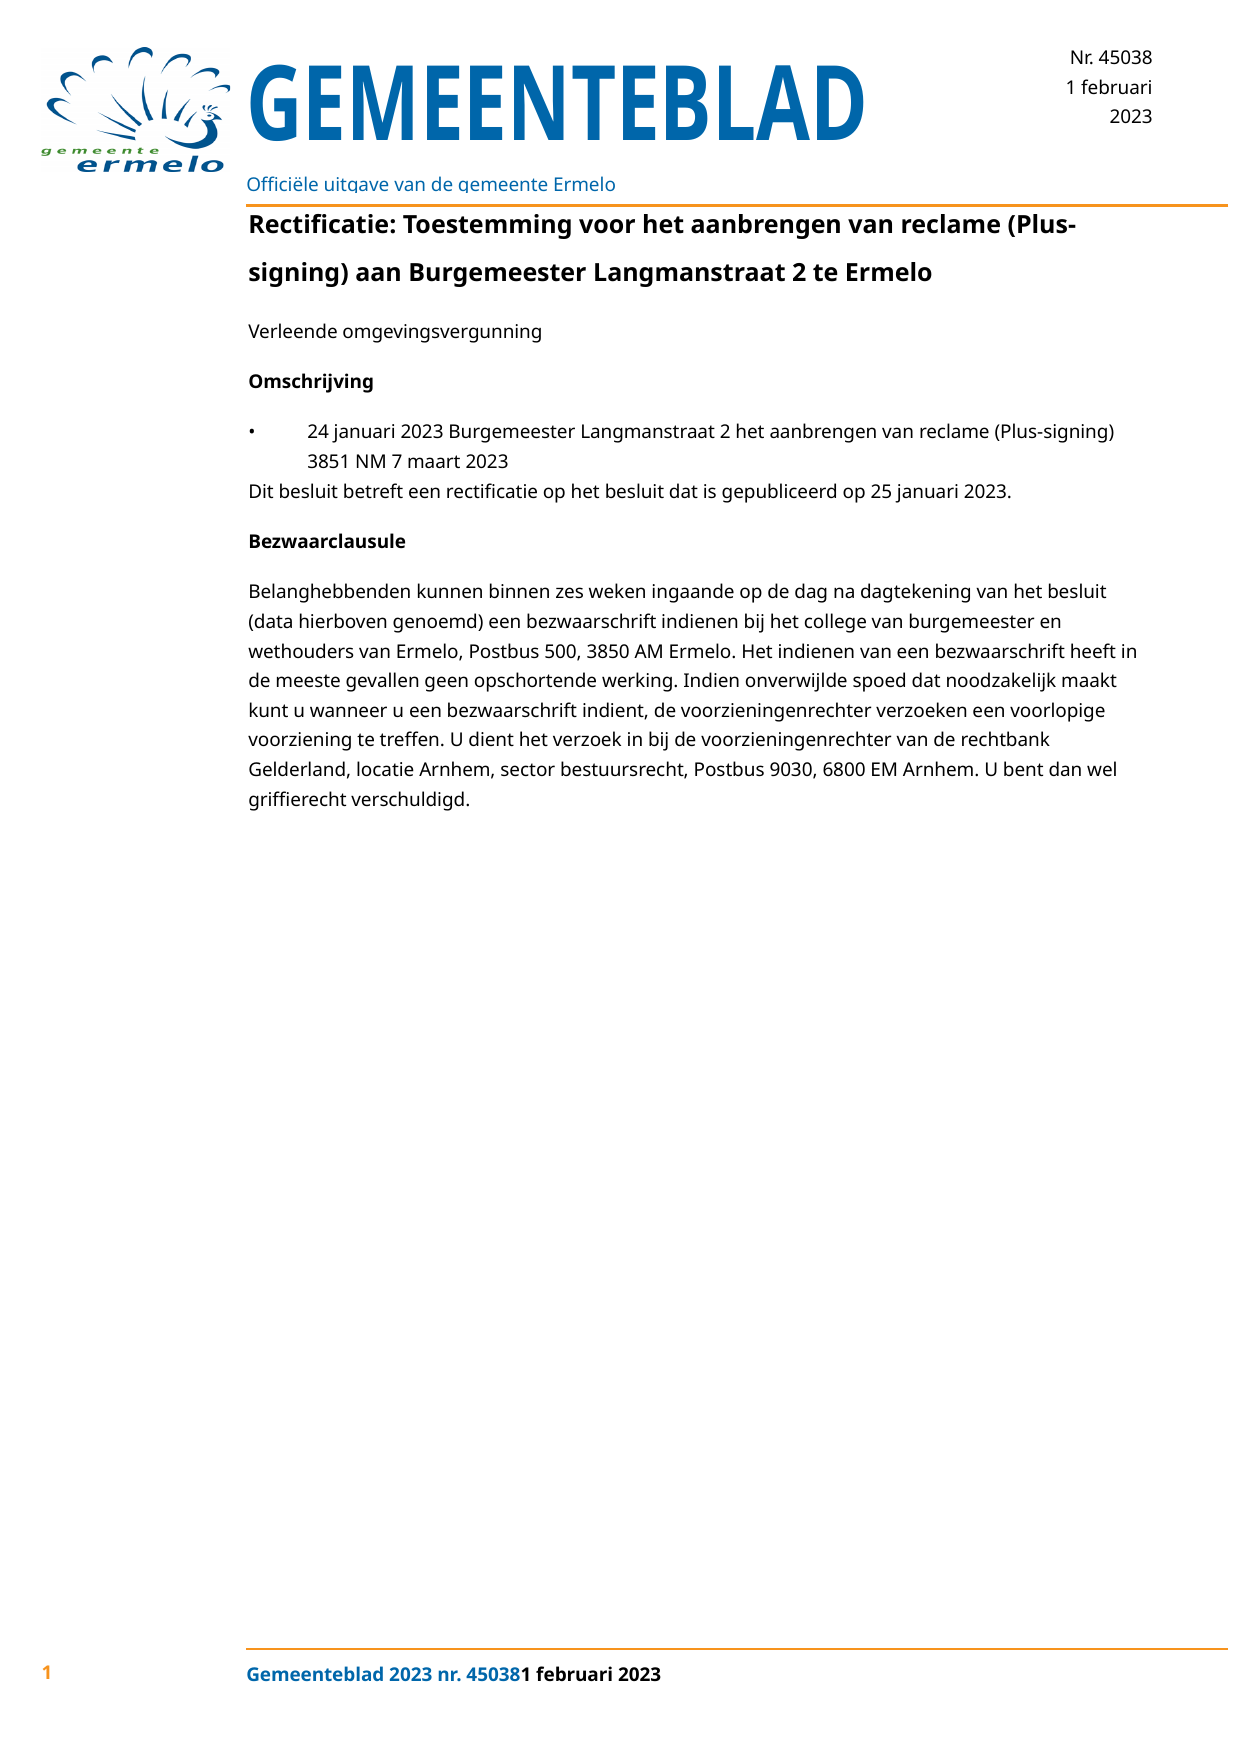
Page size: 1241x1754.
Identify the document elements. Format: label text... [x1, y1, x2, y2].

text Rectificatie: Toestemming voor het aanbrengen van reclame (Plus-signing) aan Burgemeester Langmanstraat 2 te Ermelo [248, 207, 1152, 288]
text Dit besluit betreft een rectificatie op het besluit dat is gepubliceerd op 25 januari 2023. [248, 478, 1152, 504]
text Omschrijving [248, 368, 1152, 394]
text Verleende omgevingsvergunning [248, 318, 1152, 344]
text Bezwaarclausule [248, 528, 1152, 554]
text Belanghebbenden kunnen binnen zes weken ingaande op de dag na dagtekening van het besluit (data hierboven genoemd) een bezwaarschrift indienen bij het college van burgemeester en wethouders van Ermelo, Postbus 500, 3850 AM Ermelo. Het indienen van een bezwaarschrift heeft in de meeste gevallen geen opschortende werking. Indien onverwijlde spoed dat noodzakelijk maakt kunt u wanneer u een bezwaarschrift indient, de voorzieningenrechter verzoeken een voorlopige voorziening te treffen. U dient het verzoek in bij de voorzieningenrechter van de rechtbank Gelderland, locatie Arnhem, sector bestuursrecht, Postbus 9030, 6800 EM Arnhem. U bent dan wel griffierecht verschuldigd. [248, 579, 1152, 812]
picture [41, 47, 231, 172]
list 24 januari 2023 Burgemeester Langmanstraat 2 het aanbrengen van reclame (Plus-signing) 3851 NM 7 maart 2023 [248, 419, 1152, 474]
